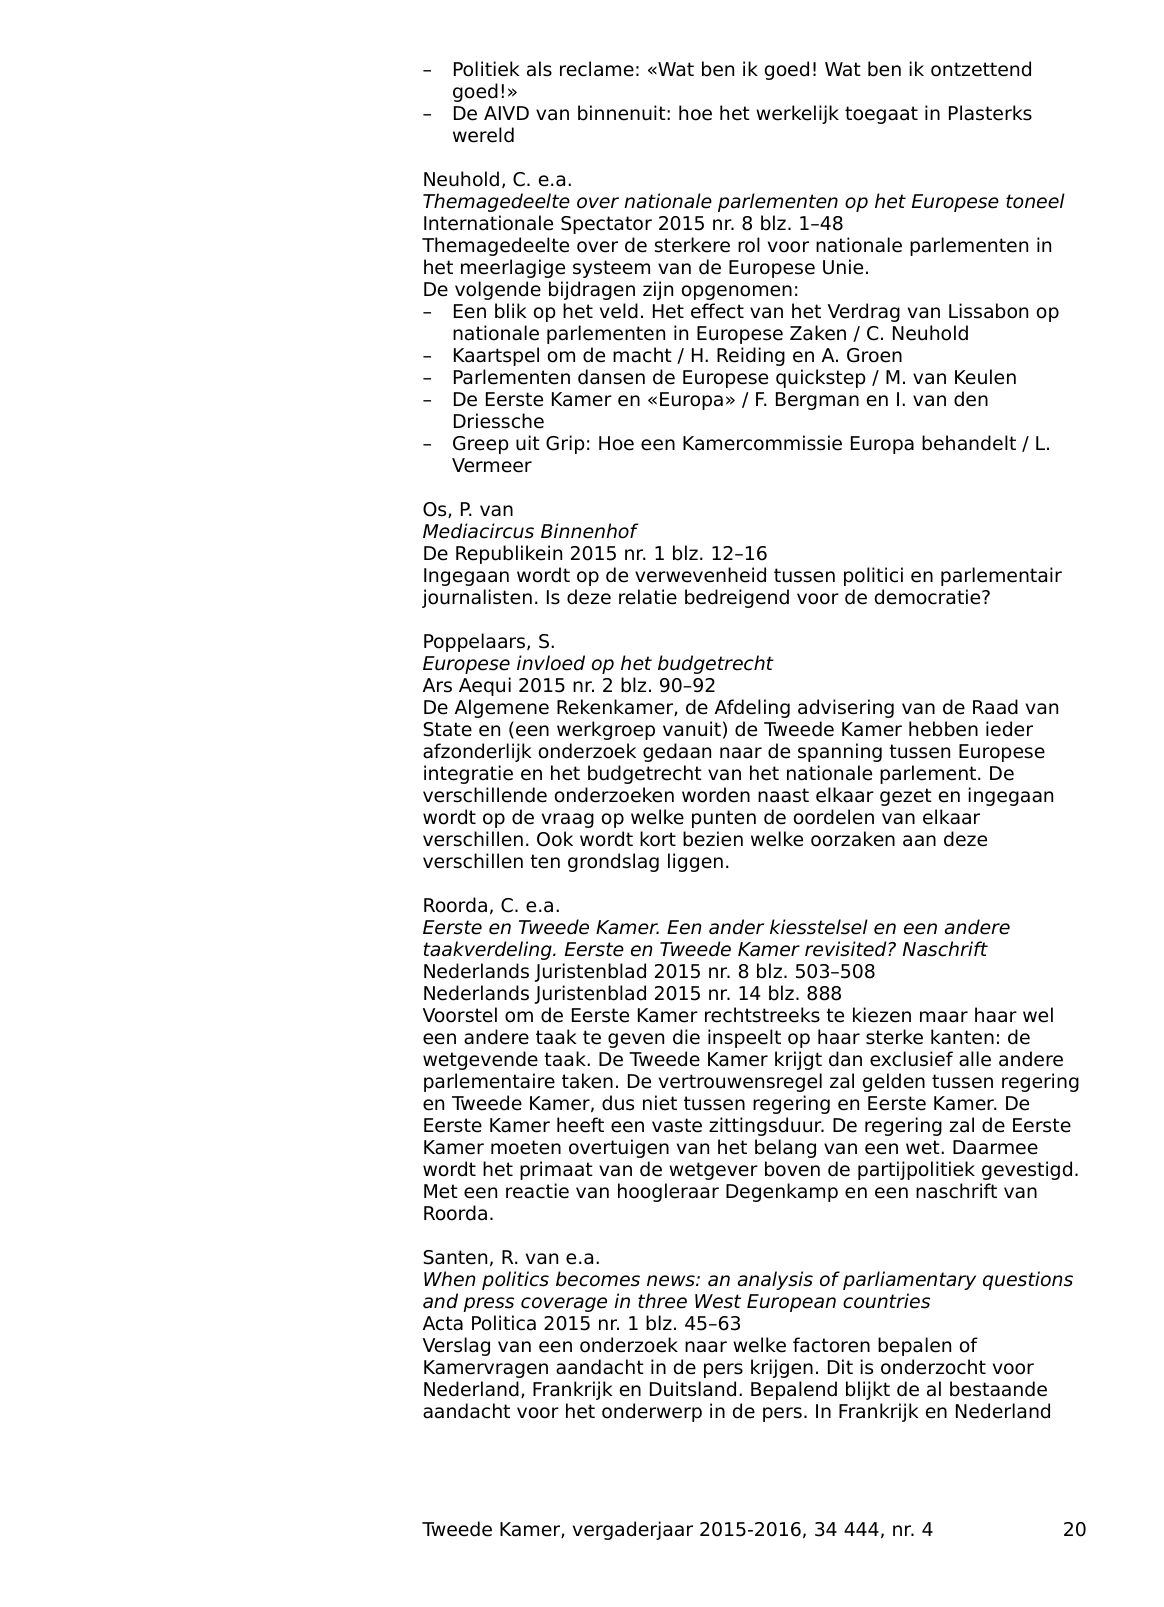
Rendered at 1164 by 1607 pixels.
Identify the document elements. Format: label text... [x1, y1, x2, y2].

text Verslag van een onderzoek naar welke factoren bepalen of Kamervragen aandacht in de pers krijgen. Dit is onderzocht voor Nederland, Frankrijk en Duitsland. Bepalend blijkt de al bestaande aandacht voor het onderwerp in de pers. In Frankrijk en Nederland [422, 1335, 1087, 1423]
text Ars Aequi 2015 nr. 2 blz. 90–92 [422, 675, 1087, 697]
text Europese invloed op het budgetrecht [422, 653, 1087, 675]
text Met een reactie van hoogleraar Degenkamp en een naschrift van Roorda. [422, 1181, 1087, 1225]
text Nederlands Juristenblad 2015 nr. 14 blz. 888 [422, 983, 1087, 1005]
text De volgende bijdragen zijn opgenomen: [422, 279, 1087, 301]
text When politics becomes news: an analysis of parliamentary questions and press coverage in three West European countries [422, 1269, 1087, 1313]
text Nederlands Juristenblad 2015 nr. 8 blz. 503–508 [422, 961, 1087, 983]
text Santen, R. van e.a. [422, 1247, 1087, 1269]
text De Republikein 2015 nr. 1 blz. 12–16 [422, 543, 1087, 565]
text De Algemene Rekenkamer, de Afdeling advisering van de Raad van State en (een werkgroep vanuit) de Tweede Kamer hebben ieder afzonderlijk onderzoek gedaan naar de spanning tussen Europese integratie en het budgetrecht van het nationale parlement. De verschillende onderzoeken worden naast elkaar gezet en ingegaan wordt op de vraag op welke punten de oordelen van elkaar verschillen. Ook wordt kort bezien welke oorzaken aan deze verschillen ten grondslag liggen. [422, 697, 1087, 873]
text Neuhold, C. e.a. [422, 169, 1087, 191]
text – Greep uit Grip: Hoe een Kamercommissie Europa behandelt / L. Vermeer [422, 433, 1087, 477]
text Poppelaars, S. [422, 631, 1087, 653]
text Eerste en Tweede Kamer. Een ander kiesstelsel en een andere taakverdeling. Eerste en Tweede Kamer revisited? Naschrift [422, 917, 1087, 961]
text Themagedeelte over nationale parlementen op het Europese toneel [422, 191, 1087, 213]
text Internationale Spectator 2015 nr. 8 blz. 1–48 [422, 213, 1087, 235]
text Roorda, C. e.a. [422, 895, 1087, 917]
text Themagedeelte over de sterkere rol voor nationale parlementen in het meerlagige systeem van de Europese Unie. [422, 235, 1087, 279]
text Os, P. van [422, 499, 1087, 521]
text Ingegaan wordt op de verwevenheid tussen politici en parlementair journalisten. Is deze relatie bedreigend voor de democratie? [422, 565, 1087, 609]
text – De AIVD van binnenuit: hoe het werkelijk toegaat in Plasterks wereld [422, 103, 1087, 147]
text Voorstel om de Eerste Kamer rechtstreeks te kiezen maar haar wel een andere taak te geven die inspeelt op haar sterke kanten: de wetgevende taak. De Tweede Kamer krijgt dan exclusief alle andere parlementaire taken. De vertrouwensregel zal gelden tussen regering en Tweede Kamer, dus niet tussen regering en Eerste Kamer. De Eerste Kamer heeft een vaste zittingsduur. De regering zal de Eerste Kamer moeten overtuigen van het belang van een wet. Daarmee wordt het primaat van de wetgever boven de partijpolitiek gevestigd. [422, 1005, 1087, 1181]
text – Politiek als reclame: «Wat ben ik goed! Wat ben ik ontzettend goed!» [422, 59, 1087, 103]
text – De Eerste Kamer en «Europa» / F. Bergman en I. van den Driessche [422, 389, 1087, 433]
text – Een blik op het veld. Het effect van het Verdrag van Lissabon op nationale parlementen in Europese Zaken / C. Neuhold [422, 301, 1087, 345]
text – Kaartspel om de macht / H. Reiding en A. Groen [422, 345, 1087, 367]
text Acta Politica 2015 nr. 1 blz. 45–63 [422, 1313, 1087, 1335]
text Mediacircus Binnenhof [422, 521, 1087, 543]
text – Parlementen dansen de Europese quickstep / M. van Keulen [422, 367, 1087, 389]
